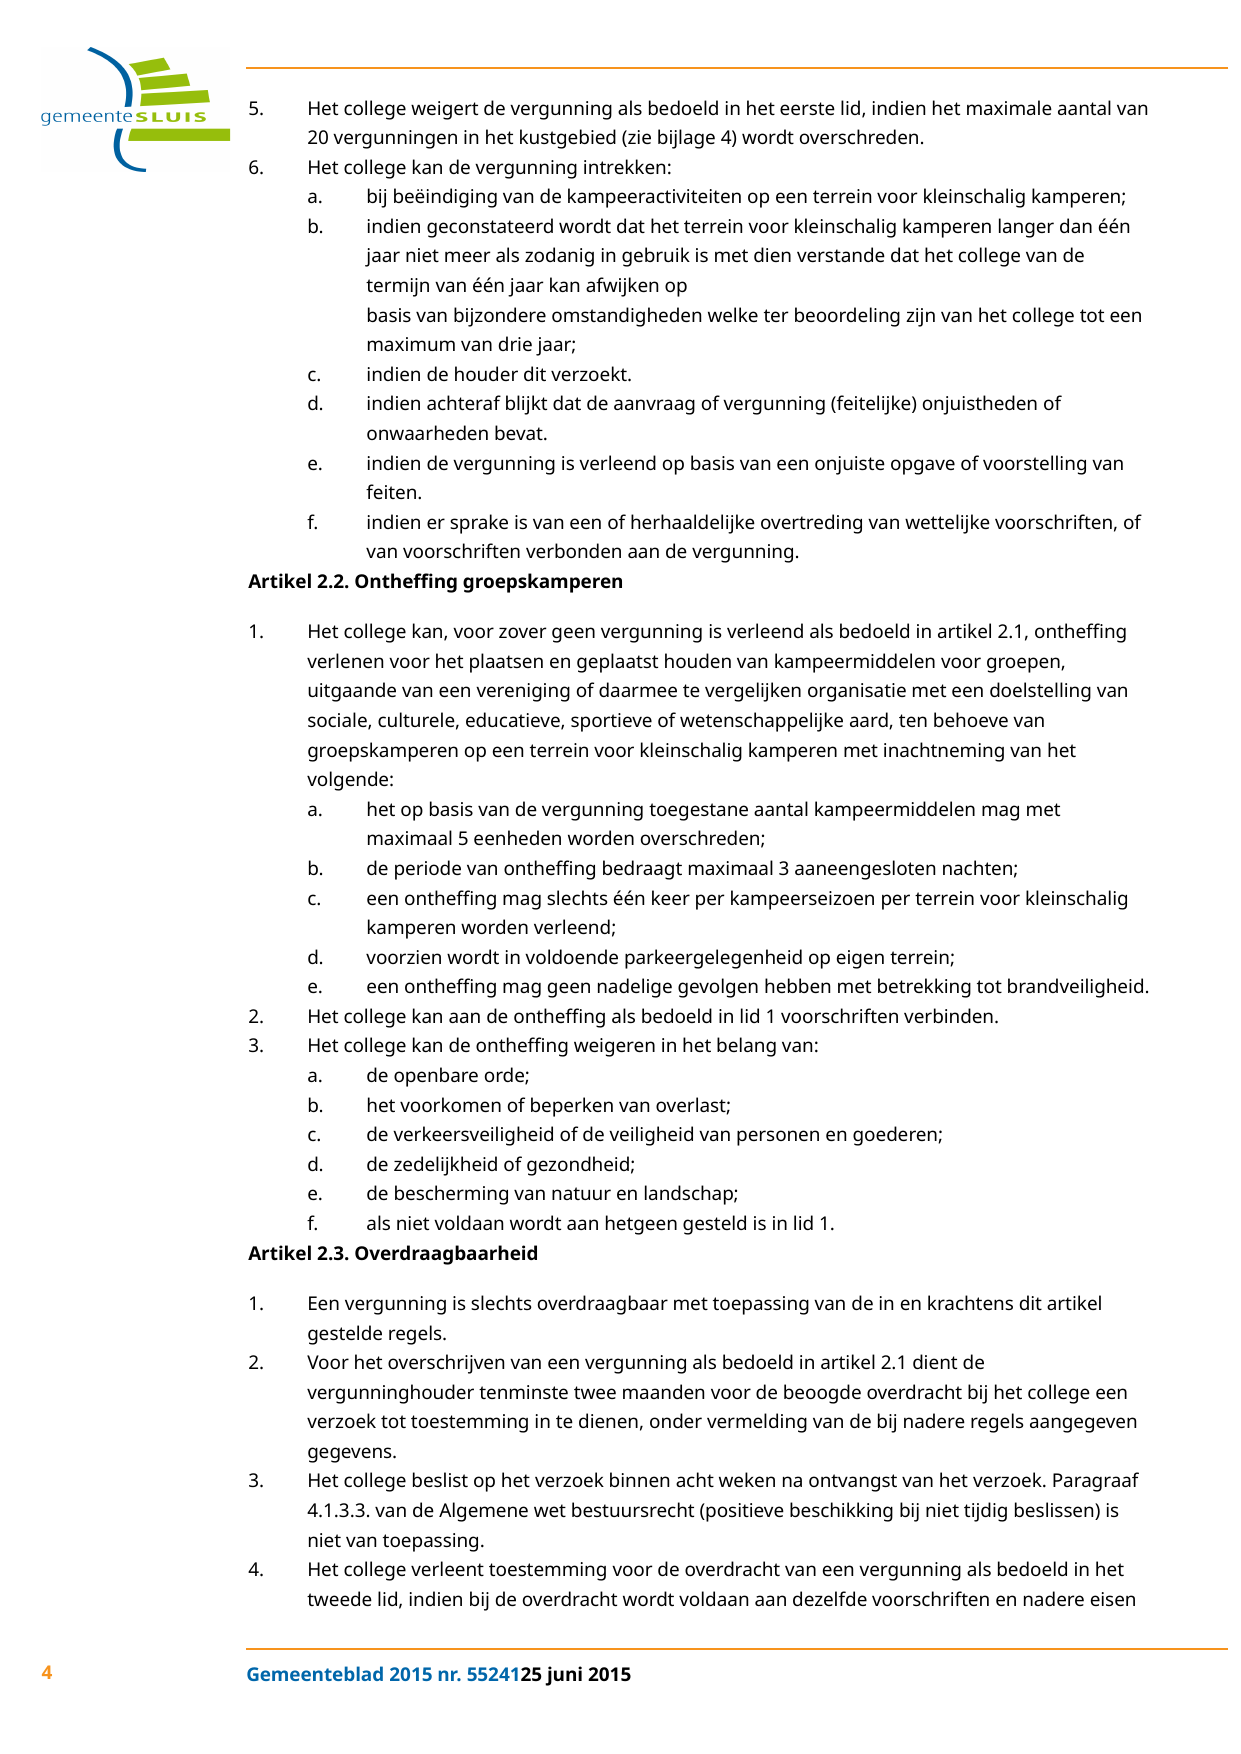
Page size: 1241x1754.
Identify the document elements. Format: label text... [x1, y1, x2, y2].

list Een vergunning is slechts overdraagbaar met toepassing van de in en krachtens dit artikel gestelde regels. [248, 1290, 1152, 1346]
list Het college kan, voor zover geen vergunning is verleend als bedoeld in artikel 2.1, ontheffing verlenen voor het plaatsen en geplaatst houden van kampeermiddelen voor groepen, uitgaande van een vereniging of daarmee te vergelijken organisatie met een doelstelling van sociale, culturele, educatieve, sportieve of wetenschappelijke aard, ten behoeve van groepskamperen op een terrein voor kleinschalig kamperen met inachtneming van het volgende: [248, 618, 1152, 792]
list de periode van ontheffing bedraagt maximaal 3 aaneengesloten nachten; [307, 855, 1152, 881]
list Het college kan de ontheffing weigeren in het belang van: [248, 1033, 1152, 1058]
list indien de vergunning is verleend op basis van een onjuiste opgave of voorstelling van feiten. [307, 450, 1152, 505]
list indien de houder dit verzoekt. [307, 361, 1152, 387]
picture [41, 47, 231, 172]
list Het college kan aan de ontheffing als bedoeld in lid 1 voorschriften verbinden. [248, 1003, 1152, 1029]
list basis van bijzondere omstandigheden welke ter beoordeling zijn van het college tot een maximum van drie jaar; [307, 302, 1152, 357]
list het voorkomen of beperken van overlast; [307, 1092, 1152, 1118]
list de bescherming van natuur en landschap; [307, 1181, 1152, 1206]
list Het college beslist op het verzoek binnen acht weken na ontvangst van het verzoek. Paragraaf 4.1.3.3. van de Algemene wet bestuursrecht (positieve beschikking bij niet tijdig beslissen) is niet van toepassing. [248, 1468, 1152, 1553]
list de verkeersveiligheid of de veiligheid van personen en goederen; [307, 1121, 1152, 1147]
text Artikel 2.3. Overdraagbaarheid [248, 1240, 1152, 1266]
list een ontheffing mag geen nadelige gevolgen hebben met betrekking tot brandveiligheid. [307, 973, 1152, 999]
text Artikel 2.2. Ontheffing groepskamperen [248, 568, 1152, 594]
list indien er sprake is van een of herhaaldelijke overtreding van wettelijke voorschriften, of van voorschriften verbonden aan de vergunning. [307, 509, 1152, 564]
list als niet voldaan wordt aan hetgeen gesteld is in lid 1. [307, 1210, 1152, 1236]
list indien achteraf blijkt dat de aanvraag of vergunning (feitelijke) onjuistheden of onwaarheden bevat. [307, 391, 1152, 446]
list indien geconstateerd wordt dat het terrein voor kleinschalig kamperen langer dan één jaar niet meer als zodanig in gebruik is met dien verstande dat het college van de termijn van één jaar kan afwijken op [307, 213, 1152, 298]
list bij beëindiging van de kampeeractiviteiten op een terrein voor kleinschalig kamperen; [307, 183, 1152, 209]
list voorzien wordt in voldoende parkeergelegenheid op eigen terrein; [307, 944, 1152, 970]
list Het college weigert de vergunning als bedoeld in het eerste lid, indien het maximale aantal van 20 vergunningen in het kustgebied (zie bijlage 4) wordt overschreden. [248, 95, 1152, 150]
list de openbare orde; [307, 1062, 1152, 1088]
list Het college kan de vergunning intrekken: [248, 154, 1152, 180]
list Het college verleent toestemming voor de overdracht van een vergunning als bedoeld in het tweede lid, indien bij de overdracht wordt voldaan aan dezelfde voorschriften en nadere eisen [248, 1556, 1152, 1612]
list Voor het overschrijven van een vergunning als bedoeld in artikel 2.1 dient de vergunninghouder tenminste twee maanden voor de beoogde overdracht bij het college een verzoek tot toestemming in te dienen, onder vermelding van de bij nadere regels aangegeven gegevens. [248, 1349, 1152, 1464]
list een ontheffing mag slechts één keer per kampeerseizoen per terrein voor kleinschalig kamperen worden verleend; [307, 885, 1152, 940]
list de zedelijkheid of gezondheid; [307, 1151, 1152, 1177]
list het op basis van de vergunning toegestane aantal kampeermiddelen mag met maximaal 5 eenheden worden overschreden; [307, 796, 1152, 851]
